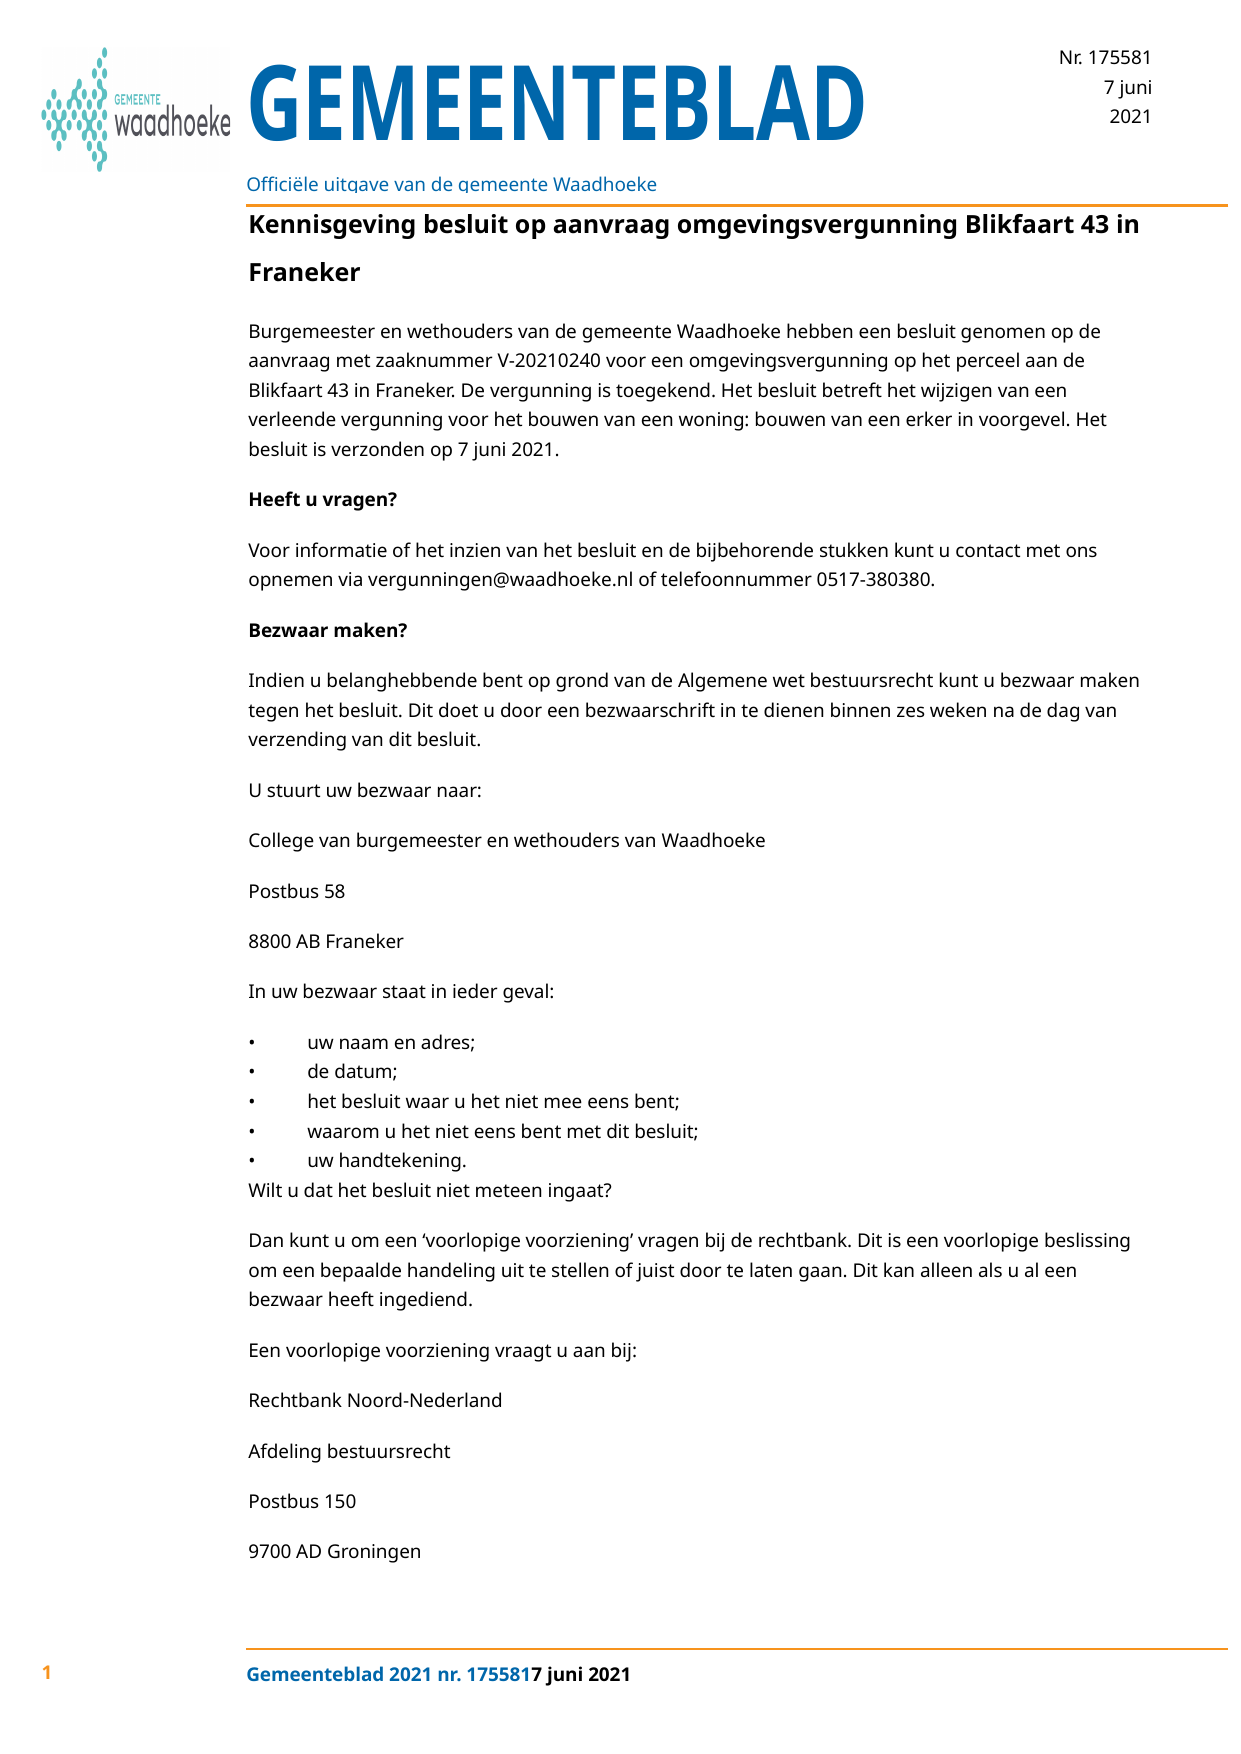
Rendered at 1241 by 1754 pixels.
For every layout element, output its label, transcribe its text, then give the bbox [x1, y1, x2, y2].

text Postbus 58 [248, 878, 1152, 904]
text 8800 AB Franeker [248, 928, 1152, 954]
list waarom u het niet eens bent met dit besluit; [248, 1118, 1152, 1144]
list de datum; [248, 1059, 1152, 1084]
text Afdeling bestuursrecht [248, 1438, 1152, 1464]
list uw naam en adres; [248, 1029, 1152, 1055]
text Kennisgeving besluit op aanvraag omgevingsvergunning Blikfaart 43 in Franeker [248, 207, 1152, 288]
text 9700 AD Groningen [248, 1539, 1152, 1564]
text Dan kunt u om een ‘voorlopige voorziening’ vragen bij de rechtbank. Dit is een voorlopige beslissing om een bepaalde handeling uit te stellen of juist door te laten gaan. Dit kan alleen als u al een bezwaar heeft ingediend. [248, 1227, 1152, 1312]
text Heeft u vragen? [248, 487, 1152, 512]
picture [41, 47, 231, 172]
text Rechtbank Noord-Nederland [248, 1387, 1152, 1413]
list het besluit waar u het niet mee eens bent; [248, 1088, 1152, 1114]
text Voor informatie of het inzien van het besluit en de bijbehorende stukken kunt u contact met ons opnemen via vergunningen@waadhoeke.nl of telefoonnummer 0517-380380. [248, 537, 1152, 592]
text Bezwaar maken? [248, 617, 1152, 643]
text Postbus 150 [248, 1488, 1152, 1514]
text Een voorlopige voorziening vraagt u aan bij: [248, 1337, 1152, 1363]
text Wilt u dat het besluit niet meteen ingaat? [248, 1177, 1152, 1203]
text Indien u belanghebbende bent op grond van de Algemene wet bestuursrecht kunt u bezwaar maken tegen het besluit. Dit doet u door een bezwaarschrift in te dienen binnen zes weken na de dag van verzending van dit besluit. [248, 667, 1152, 752]
text Burgemeester en wethouders van de gemeente Waadhoeke hebben een besluit genomen op de aanvraag met zaaknummer V-20210240 voor een omgevingsvergunning op het perceel aan de Blikfaart 43 in Franeker. De vergunning is toegekend. Het besluit betreft het wijzigen van een verleende vergunning voor het bouwen van een woning: bouwen van een erker in voorgevel. Het besluit is verzonden op 7 juni 2021. [248, 318, 1152, 462]
list uw handtekening. [248, 1147, 1152, 1173]
text U stuurt uw bezwaar naar: [248, 777, 1152, 803]
text In uw bezwaar staat in ieder geval: [248, 979, 1152, 1004]
text College van burgemeester en wethouders van Waadhoeke [248, 827, 1152, 853]
